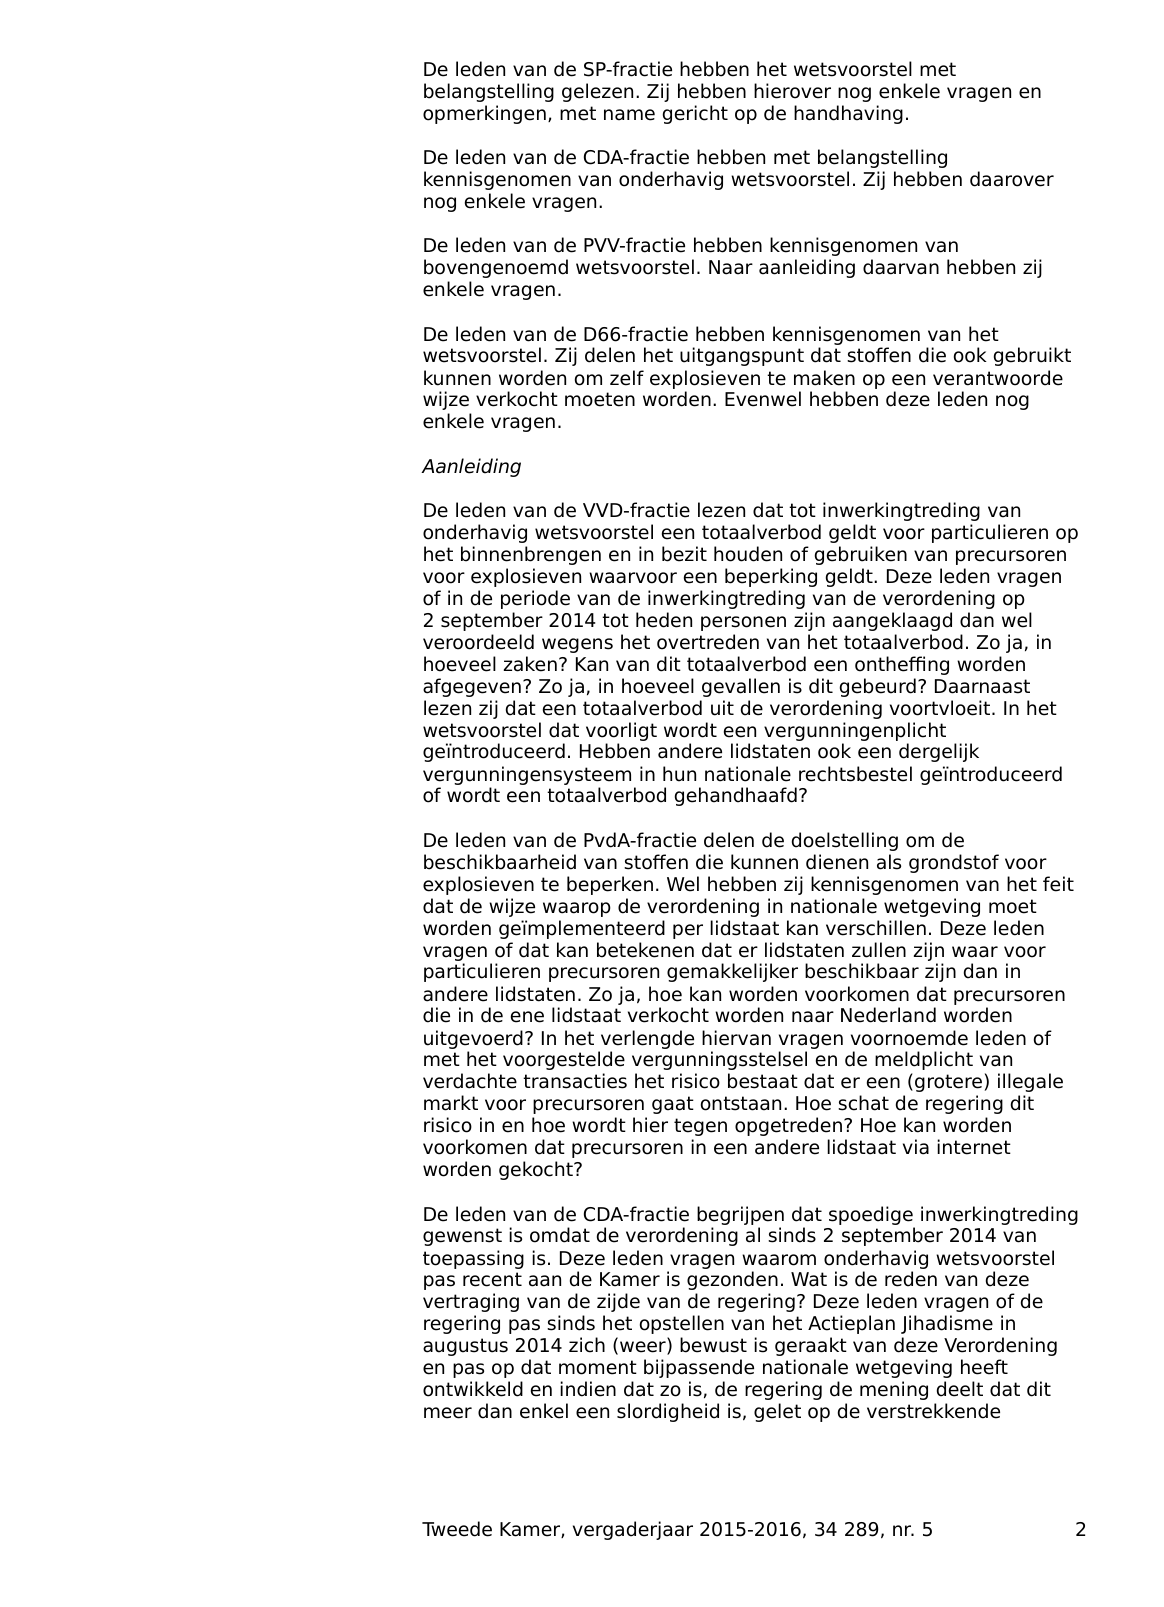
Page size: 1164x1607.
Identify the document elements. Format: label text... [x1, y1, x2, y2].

subtitle Aanleiding [422, 456, 1087, 477]
text De leden van de D66-fractie hebben kennisgenomen van het wetsvoorstel. Zij delen het uitgangspunt dat stoffen die ook gebruikt kunnen worden om zelf explosieven te maken op een verantwoorde wijze verkocht moeten worden. Evenwel hebben deze leden nog enkele vragen. [422, 323, 1087, 433]
text De leden van de SP-fractie hebben het wetsvoorstel met belangstelling gelezen. Zij hebben hierover nog enkele vragen en opmerkingen, met name gericht op de handhaving. [422, 59, 1087, 125]
text De leden van de VVD-fractie lezen dat tot inwerkingtreding van onderhavig wetsvoorstel een totaalverbod geldt voor particulieren op het binnenbrengen en in bezit houden of gebruiken van precursoren voor explosieven waarvoor een beperking geldt. Deze leden vragen of in de periode van de inwerkingtreding van de verordening op 2 september 2014 tot heden personen zijn aangeklaagd dan wel veroordeeld wegens het overtreden van het totaalverbod. Zo ja, in hoeveel zaken? Kan van dit totaalverbod een ontheffing worden afgegeven? Zo ja, in hoeveel gevallen is dit gebeurd? Daarnaast lezen zij dat een totaalverbod uit de verordening voortvloeit. In het wetsvoorstel dat voorligt wordt een vergunningenplicht geïntroduceerd. Hebben andere lidstaten ook een dergelijk vergunningensysteem in hun nationale rechtsbestel geïntroduceerd of wordt een totaalverbod gehandhaafd? [422, 500, 1087, 807]
text De leden van de PvdA-fractie delen de doelstelling om de beschikbaarheid van stoffen die kunnen dienen als grondstof voor explosieven te beperken. Wel hebben zij kennisgenomen van het feit dat de wijze waarop de verordening in nationale wetgeving moet worden geïmplementeerd per lidstaat kan verschillen. Deze leden vragen of dat kan betekenen dat er lidstaten zullen zijn waar voor particulieren precursoren gemakkelijker beschikbaar zijn dan in andere lidstaten. Zo ja, hoe kan worden voorkomen dat precursoren die in de ene lidstaat verkocht worden naar Nederland worden uitgevoerd? In het verlengde hiervan vragen voornoemde leden of met het voorgestelde vergunningsstelsel en de meldplicht van verdachte transacties het risico bestaat dat er een (grotere) illegale markt voor precursoren gaat ontstaan. Hoe schat de regering dit risico in en hoe wordt hier tegen opgetreden? Hoe kan worden voorkomen dat precursoren in een andere lidstaat via internet worden gekocht? [422, 829, 1087, 1181]
text De leden van de CDA-fractie hebben met belangstelling kennisgenomen van onderhavig wetsvoorstel. Zij hebben daarover nog enkele vragen. [422, 147, 1087, 213]
text De leden van de CDA-fractie begrijpen dat spoedige inwerkingtreding gewenst is omdat de verordening al sinds 2 september 2014 van toepassing is. Deze leden vragen waarom onderhavig wetsvoorstel pas recent aan de Kamer is gezonden. Wat is de reden van deze vertraging van de zijde van de regering? Deze leden vragen of de regering pas sinds het opstellen van het Actieplan Jihadisme in augustus 2014 zich (weer) bewust is geraakt van deze Verordening en pas op dat moment bijpassende nationale wetgeving heeft ontwikkeld en indien dat zo is, de regering de mening deelt dat dit meer dan enkel een slordigheid is, gelet op de verstrekkende [422, 1203, 1087, 1423]
text De leden van de PVV-fractie hebben kennisgenomen van bovengenoemd wetsvoorstel. Naar aanleiding daarvan hebben zij enkele vragen. [422, 235, 1087, 301]
